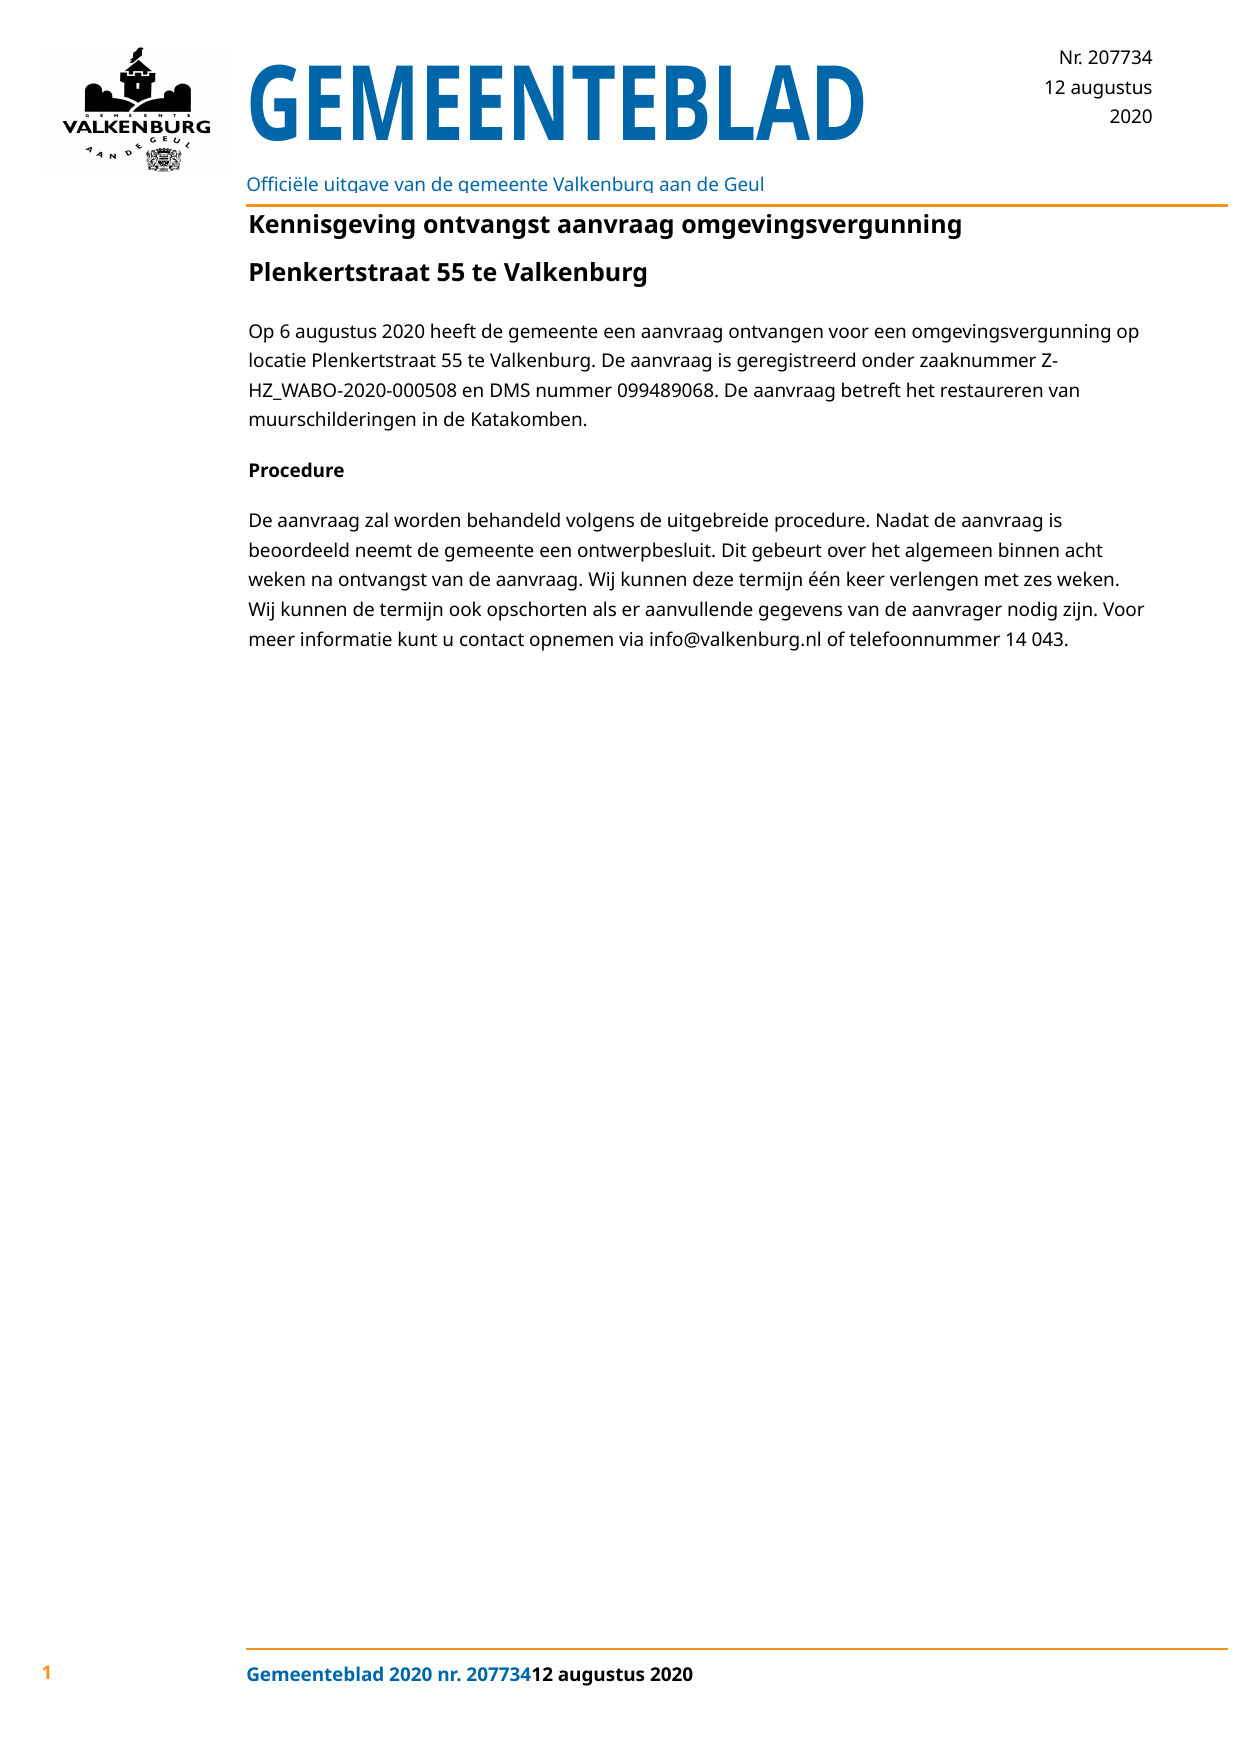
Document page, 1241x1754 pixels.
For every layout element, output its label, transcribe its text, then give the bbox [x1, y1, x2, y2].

text Procedure [248, 457, 1152, 483]
picture [41, 47, 231, 172]
text Kennisgeving ontvangst aanvraag omgevingsvergunning Plenkertstraat 55 te Valkenburg [248, 207, 1152, 288]
text De aanvraag zal worden behandeld volgens de uitgebreide procedure. Nadat de aanvraag is beoordeeld neemt de gemeente een ontwerpbesluit. Dit gebeurt over het algemeen binnen acht weken na ontvangst van de aanvraag. Wij kunnen deze termijn één keer verlengen met zes weken. Wij kunnen de termijn ook opschorten als er aanvullende gegevens van de aanvrager nodig zijn. Voor meer informatie kunt u contact opnemen via info@valkenburg.nl of telefoonnummer 14 043. [248, 507, 1152, 652]
text Op 6 augustus 2020 heeft de gemeente een aanvraag ontvangen voor een omgevingsvergunning op locatie Plenkertstraat 55 te Valkenburg. De aanvraag is geregistreerd onder zaaknummer Z-HZ_WABO-2020-000508 en DMS nummer 099489068. De aanvraag betreft het restaureren van muurschilderingen in de Katakomben. [248, 318, 1152, 432]
